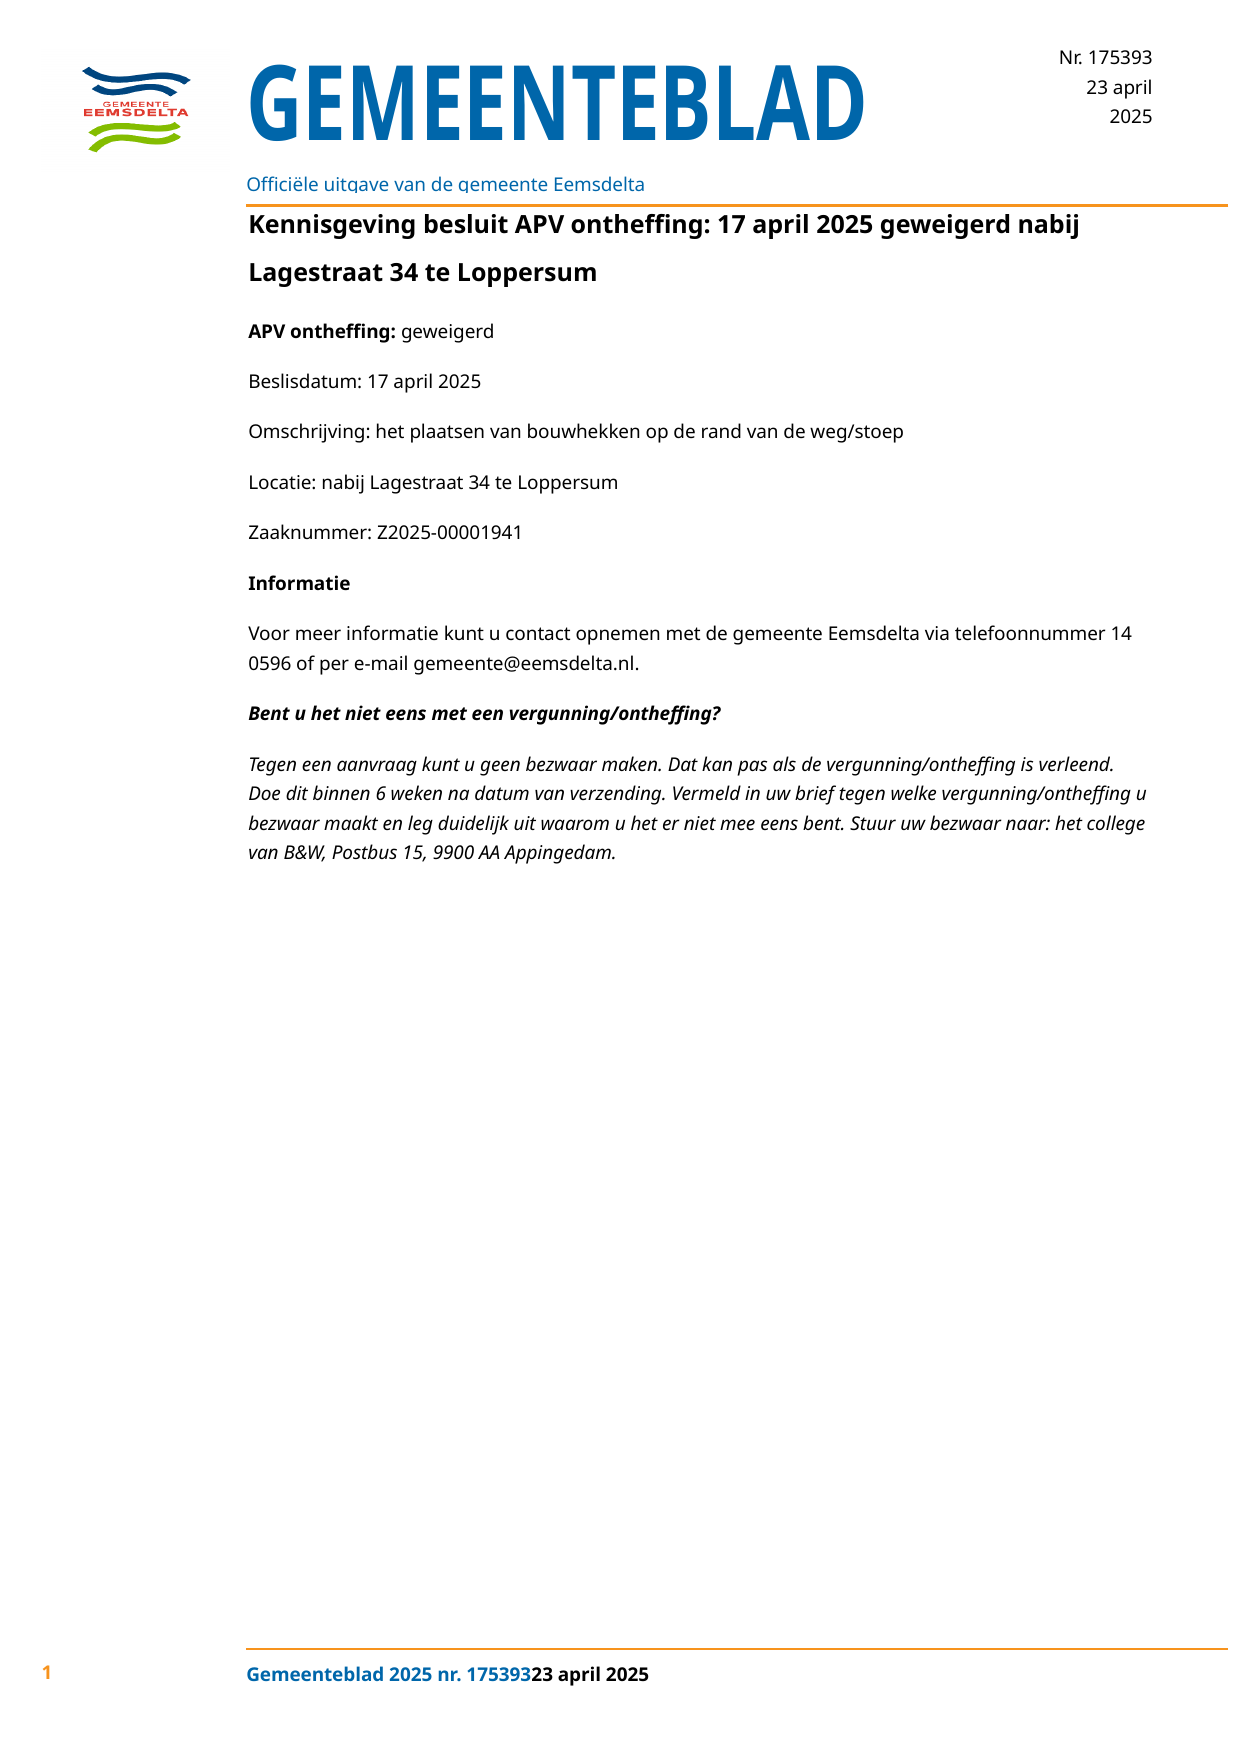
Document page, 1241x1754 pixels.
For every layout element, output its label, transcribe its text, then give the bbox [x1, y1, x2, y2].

text APV ontheffing: geweigerd [248, 318, 1152, 344]
text Locatie: nabij Lagestraat 34 te Loppersum [248, 469, 1152, 495]
text Kennisgeving besluit APV ontheffing: 17 april 2025 geweigerd nabij Lagestraat 34 te Loppersum [248, 207, 1152, 288]
text Bent u het niet eens met een vergunning/ontheffing? [248, 700, 1152, 726]
text Beslisdatum: 17 april 2025 [248, 368, 1152, 394]
text Informatie [248, 570, 1152, 596]
text Zaaknummer: Z2025-00001941 [248, 519, 1152, 545]
text Voor meer informatie kunt u contact opnemen met de gemeente Eemsdelta via telefoonnummer 14 0596 of per e-mail gemeente@eemsdelta.nl. [248, 620, 1152, 676]
text Tegen een aanvraag kunt u geen bezwaar maken. Dat kan pas als de vergunning/ontheffing is verleend. Doe dit binnen 6 weken na datum van verzending. Vermeld in uw brief tegen welke vergunning/ontheffing u bezwaar maakt en leg duidelijk uit waarom u het er niet mee eens bent. Stuur uw bezwaar naar: het college van B&W, Postbus 15, 9900 AA Appingedam. [248, 751, 1152, 865]
picture [41, 47, 231, 172]
text Omschrijving: het plaatsen van bouwhekken op de rand van de weg/stoep [248, 419, 1152, 444]
